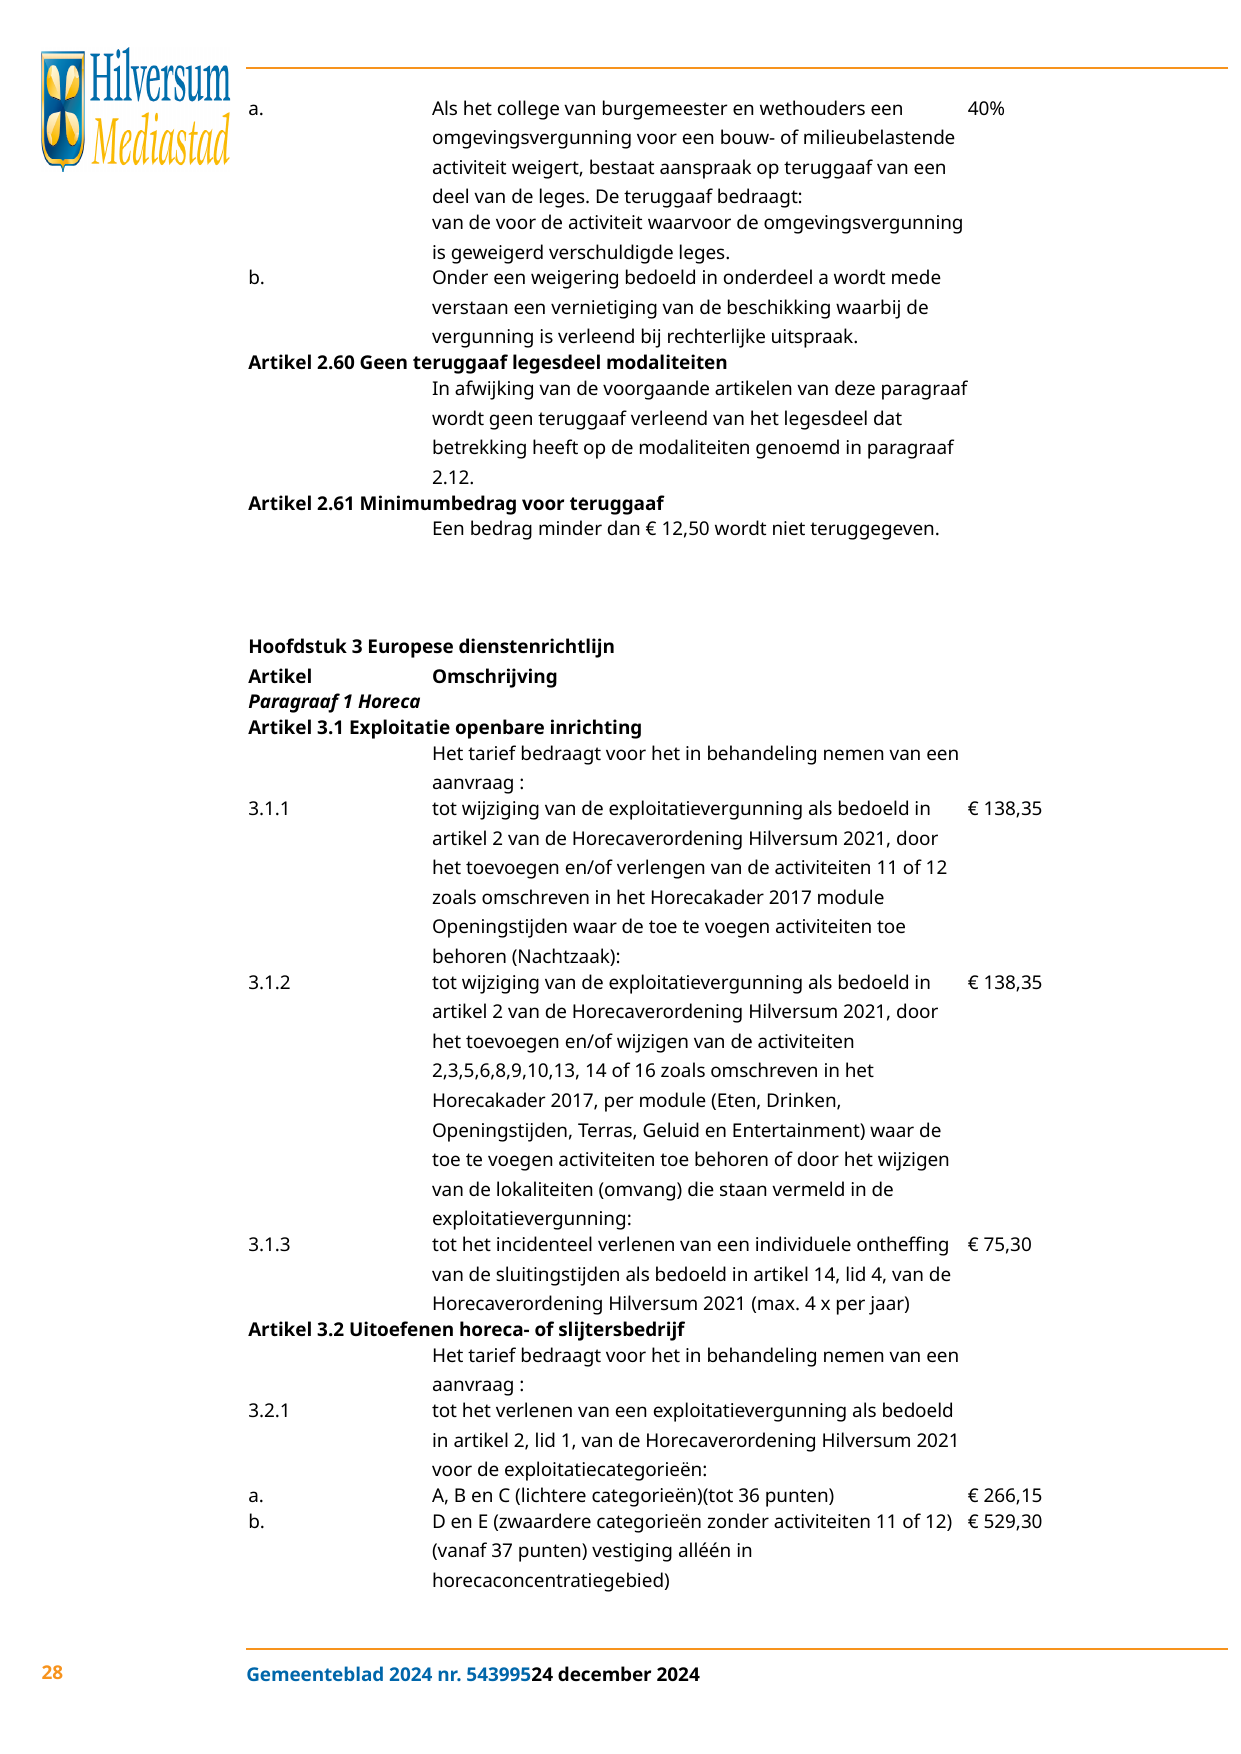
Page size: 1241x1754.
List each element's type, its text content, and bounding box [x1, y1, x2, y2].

table_cell Artikel 2.61 Minimumbedrag voor teruggaaf [248, 490, 1152, 515]
table_cell [968, 740, 1152, 795]
table_cell tot wijziging van de exploitatievergunning als bedoeld in artikel 2 van de Horecaverordening Hilversum 2021, door het toevoegen en/of verlengen van de activiteiten 11 of 12 zoals omschreven in het Horecakader 2017 module Openingstijden waar de toe te voegen activiteiten toe behoren (Nachtzaak): [432, 795, 968, 969]
table_cell In afwijking van de voorgaande artikelen van deze paragraaf wordt geen teruggaaf verleend van het legesdeel dat betrekking heeft op de modaliteiten genoemd in paragraaf 2.12. [432, 375, 968, 490]
table_cell € 529,30 [968, 1508, 1152, 1593]
table_cell [248, 740, 432, 795]
table_cell Een bedrag minder dan € 12,50 wordt niet teruggegeven. [432, 515, 968, 541]
table_cell Onder een weigering bedoeld in onderdeel a wordt mede verstaan een vernietiging van de beschikking waarbij de vergunning is verleend bij rechterlijke uitspraak. [432, 265, 968, 349]
table_cell Paragraaf 1 Horeca [248, 689, 1152, 714]
picture [41, 47, 231, 172]
table_cell [248, 209, 432, 264]
table_cell [248, 1342, 432, 1397]
table_header Artikel [248, 663, 432, 688]
table_cell € 75,30 [968, 1231, 1152, 1316]
table_cell D en E (zwaardere categorieën zonder activiteiten 11 of 12)(vanaf 37 punten) vestiging alléén in horecaconcentratiegebied) [432, 1508, 968, 1593]
table_cell Artikel 3.2 Uitoefenen horeca- of slijtersbedrijf [248, 1316, 1152, 1342]
table_cell b. [248, 265, 432, 349]
table_cell Artikel 3.1 Exploitatie openbare inrichting [248, 714, 1152, 740]
table_cell tot wijziging van de exploitatievergunning als bedoeld in artikel 2 van de Horecaverordening Hilversum 2021, door het toevoegen en/of wijzigen van de activiteiten 2,3,5,6,8,9,10,13, 14 of 16 zoals omschreven in het Horecakader 2017, per module (Eten, Drinken, Openingstijden, Terras, Geluid en Entertainment) waar de toe te voegen activiteiten toe behoren of door het wijzigen van de lokaliteiten (omvang) die staan vermeld in de exploitatievergunning: [432, 969, 968, 1231]
table_cell € 266,15 [968, 1482, 1152, 1508]
table_cell tot het verlenen van een exploitatievergunning als bedoeld in artikel 2, lid 1, van de Horecaverordening Hilversum 2021 voor de exploitatiecategorieën: [432, 1397, 968, 1482]
table_cell 3.1.3 [248, 1231, 432, 1316]
table_cell b. [248, 1508, 432, 1593]
table_cell € 138,35 [968, 795, 1152, 969]
text Hoofdstuk 3 Europese dienstenrichtlijn [248, 633, 1152, 659]
table_cell Het tarief bedraagt voor het in behandeling nemen van een aanvraag : [432, 740, 968, 795]
table_cell [968, 375, 1152, 490]
table_cell a. [248, 95, 432, 209]
table_cell [248, 515, 432, 541]
table_header Omschrijving [432, 663, 968, 688]
table_header [968, 663, 1152, 688]
table_cell [968, 209, 1152, 264]
table_cell a. [248, 1482, 432, 1508]
table_cell Artikel 2.60 Geen teruggaaf legesdeel modaliteiten [248, 350, 1152, 375]
table_cell 3.2.1 [248, 1397, 432, 1482]
table_cell 40% [968, 95, 1152, 209]
table_cell van de voor de activiteit waarvoor de omgevingsvergunning is geweigerd verschuldigde leges. [432, 209, 968, 264]
table_cell [968, 515, 1152, 541]
table_cell € 138,35 [968, 969, 1152, 1231]
table_cell A, B en C (lichtere categorieën)(tot 36 punten) [432, 1482, 968, 1508]
table_cell 3.1.1 [248, 795, 432, 969]
table_cell [968, 1397, 1152, 1482]
table_cell [248, 375, 432, 490]
table_cell [968, 1342, 1152, 1397]
table_cell 3.1.2 [248, 969, 432, 1231]
table_cell [968, 265, 1152, 349]
table_cell Het tarief bedraagt voor het in behandeling nemen van een aanvraag : [432, 1342, 968, 1397]
table_cell Als het college van burgemeester en wethouders een omgevingsvergunning voor een bouw- of milieubelastende activiteit weigert, bestaat aanspraak op teruggaaf van een deel van de leges. De teruggaaf bedraagt: [432, 95, 968, 209]
table_cell tot het incidenteel verlenen van een individuele ontheffing van de sluitingstijden als bedoeld in artikel 14, lid 4, van de Horecaverordening Hilversum 2021 (max. 4 x per jaar) [432, 1231, 968, 1316]
